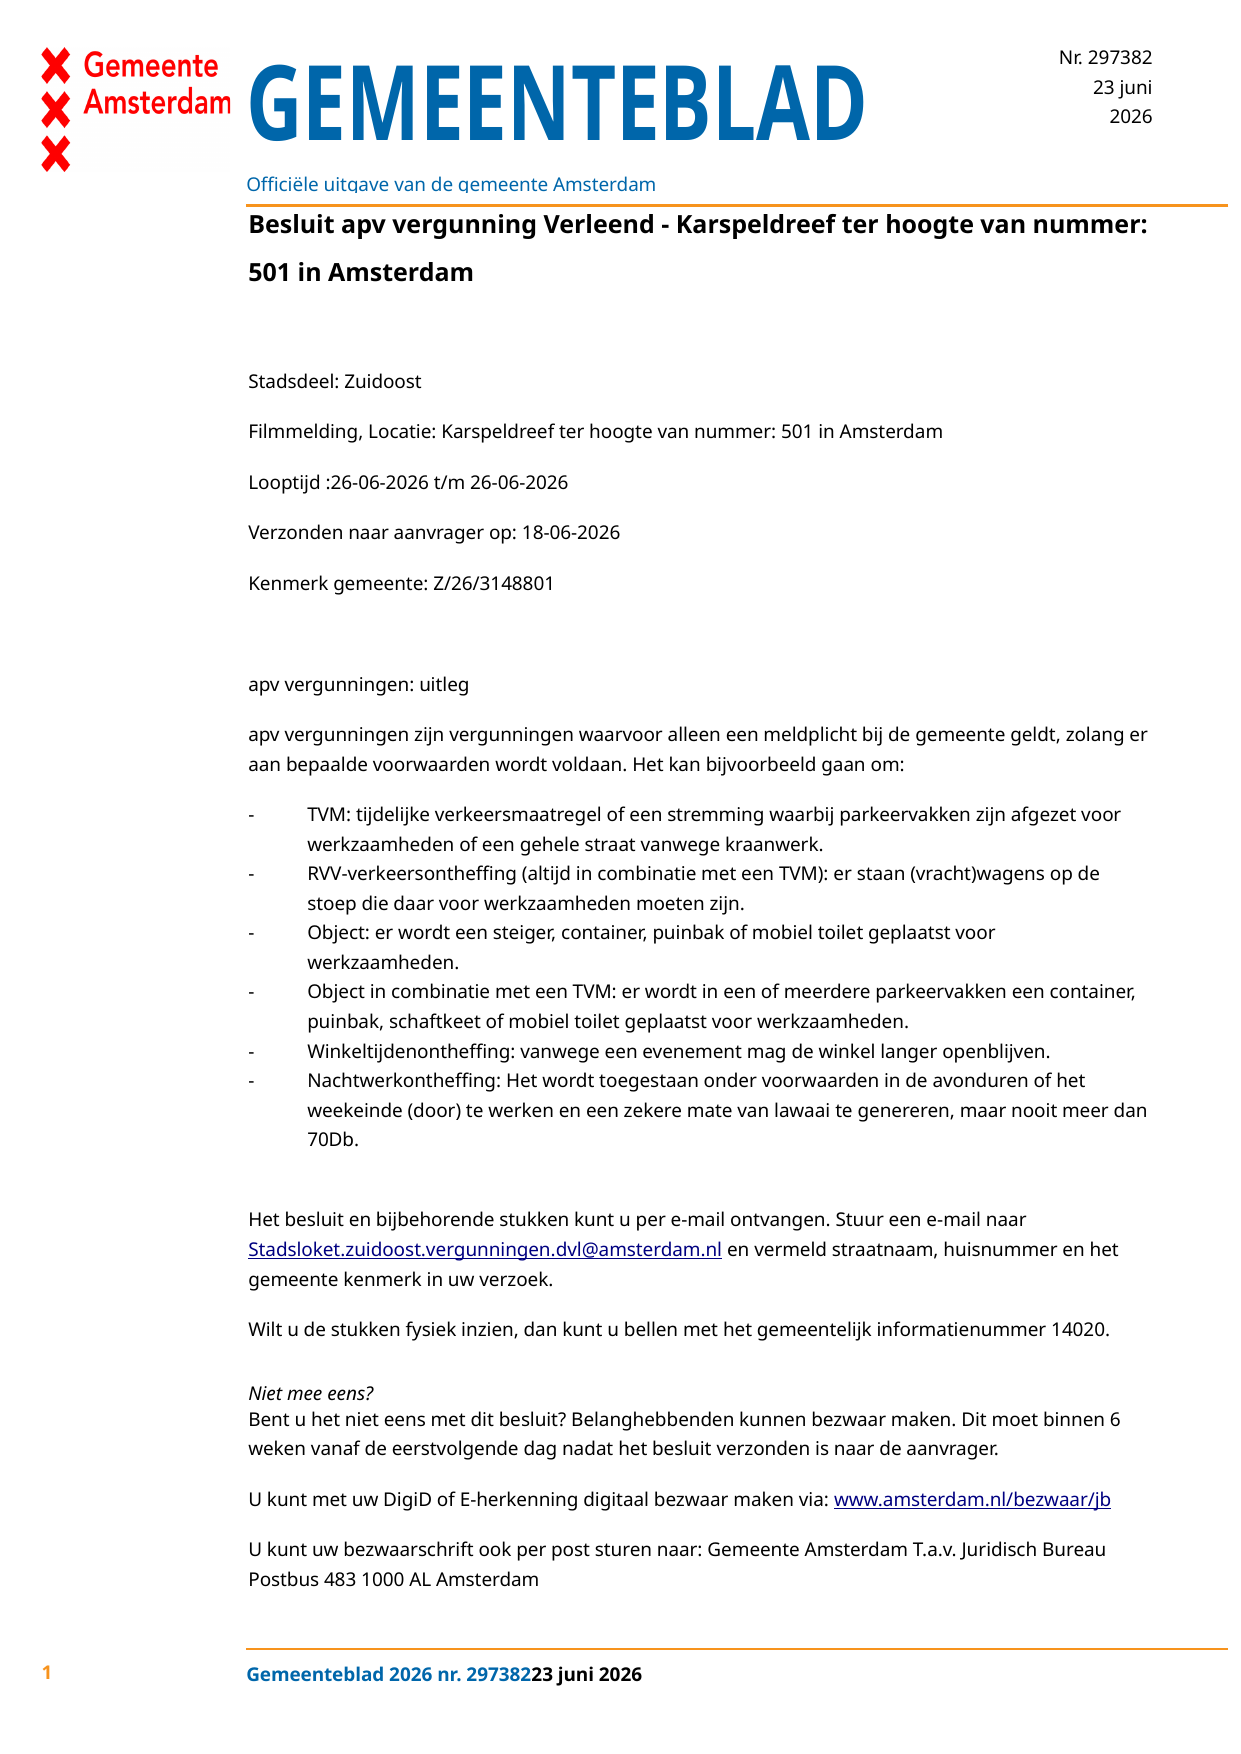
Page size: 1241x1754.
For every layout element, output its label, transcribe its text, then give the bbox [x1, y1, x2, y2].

list RVV-verkeersontheffing (altijd in combinatie met een TVM): er staan (vracht)wagens op de stoep die daar voor werkzaamheden moeten zijn. [248, 860, 1152, 916]
list Winkeltijdenontheffing: vanwege een evenement mag de winkel langer openblijven. [248, 1038, 1152, 1064]
text Kenmerk gemeente: Z/26/3148801 [248, 570, 1152, 596]
text Wilt u de stukken fysiek inzien, dan kunt u bellen met het gemeentelijk informatienummer 14020. [248, 1316, 1152, 1342]
list Object in combinatie met een TVM: er wordt in een of meerdere parkeervakken een container, puinbak, schaftkeet of mobiel toilet geplaatst voor werkzaamheden. [248, 979, 1152, 1034]
text Stadsdeel: Zuidoost [248, 368, 1152, 394]
text Bent u het niet eens met dit besluit? Belanghebbenden kunnen bezwaar maken. Dit moet binnen 6 weken vanaf de eerstvolgende dag nadat het besluit verzonden is naar de aanvrager. [248, 1406, 1152, 1461]
list TVM: tijdelijke verkeersmaatregel of een stremming waarbij parkeervakken zijn afgezet voor werkzaamheden of een gehele straat vanwege kraanwerk. [248, 801, 1152, 857]
text Verzonden naar aanvrager op: 18-06-2026 [248, 519, 1152, 545]
text apv vergunningen zijn vergunningen waarvoor alleen een meldplicht bij de gemeente geldt, zolang er aan bepaalde voorwaarden wordt voldaan. Het kan bijvoorbeeld gaan om: [248, 721, 1152, 777]
picture [41, 47, 231, 172]
list Nachtwerkontheffing: Het wordt toegestaan onder voorwaarden in de avonduren of het weekeinde (door) te werken en een zekere mate van lawaai te genereren, maar nooit meer dan 70Db. [248, 1067, 1152, 1152]
text apv vergunningen: uitleg [248, 671, 1152, 697]
text U kunt met uw DigiD of E-herkenning digitaal bezwaar maken via: www.amsterdam.nl/bezwaar/jb [248, 1486, 1152, 1512]
text U kunt uw bezwaarschrift ook per post sturen naar: Gemeente Amsterdam T.a.v. Juridisch Bureau Postbus 483 1000 AL Amsterdam [248, 1536, 1152, 1592]
text Besluit apv vergunning Verleend - Karspeldreef ter hoogte van nummer: 501 in Amsterdam [248, 207, 1152, 288]
text Het besluit en bijbehorende stukken kunt u per e-mail ontvangen. Stuur een e-mail naar Stadsloket.zuidoost.vergunningen.dvl@amsterdam.nl en vermeld straatnaam, huisnummer en het gemeente kenmerk in uw verzoek. [248, 1207, 1152, 1292]
list Object: er wordt een steiger, container, puinbak of mobiel toilet geplaatst voor werkzaamheden. [248, 919, 1152, 975]
text Niet mee eens? [248, 1380, 1152, 1406]
text Looptijd :26-06-2026 t/m 26-06-2026 [248, 469, 1152, 495]
text Filmmelding, Locatie: Karspeldreef ter hoogte van nummer: 501 in Amsterdam [248, 419, 1152, 444]
